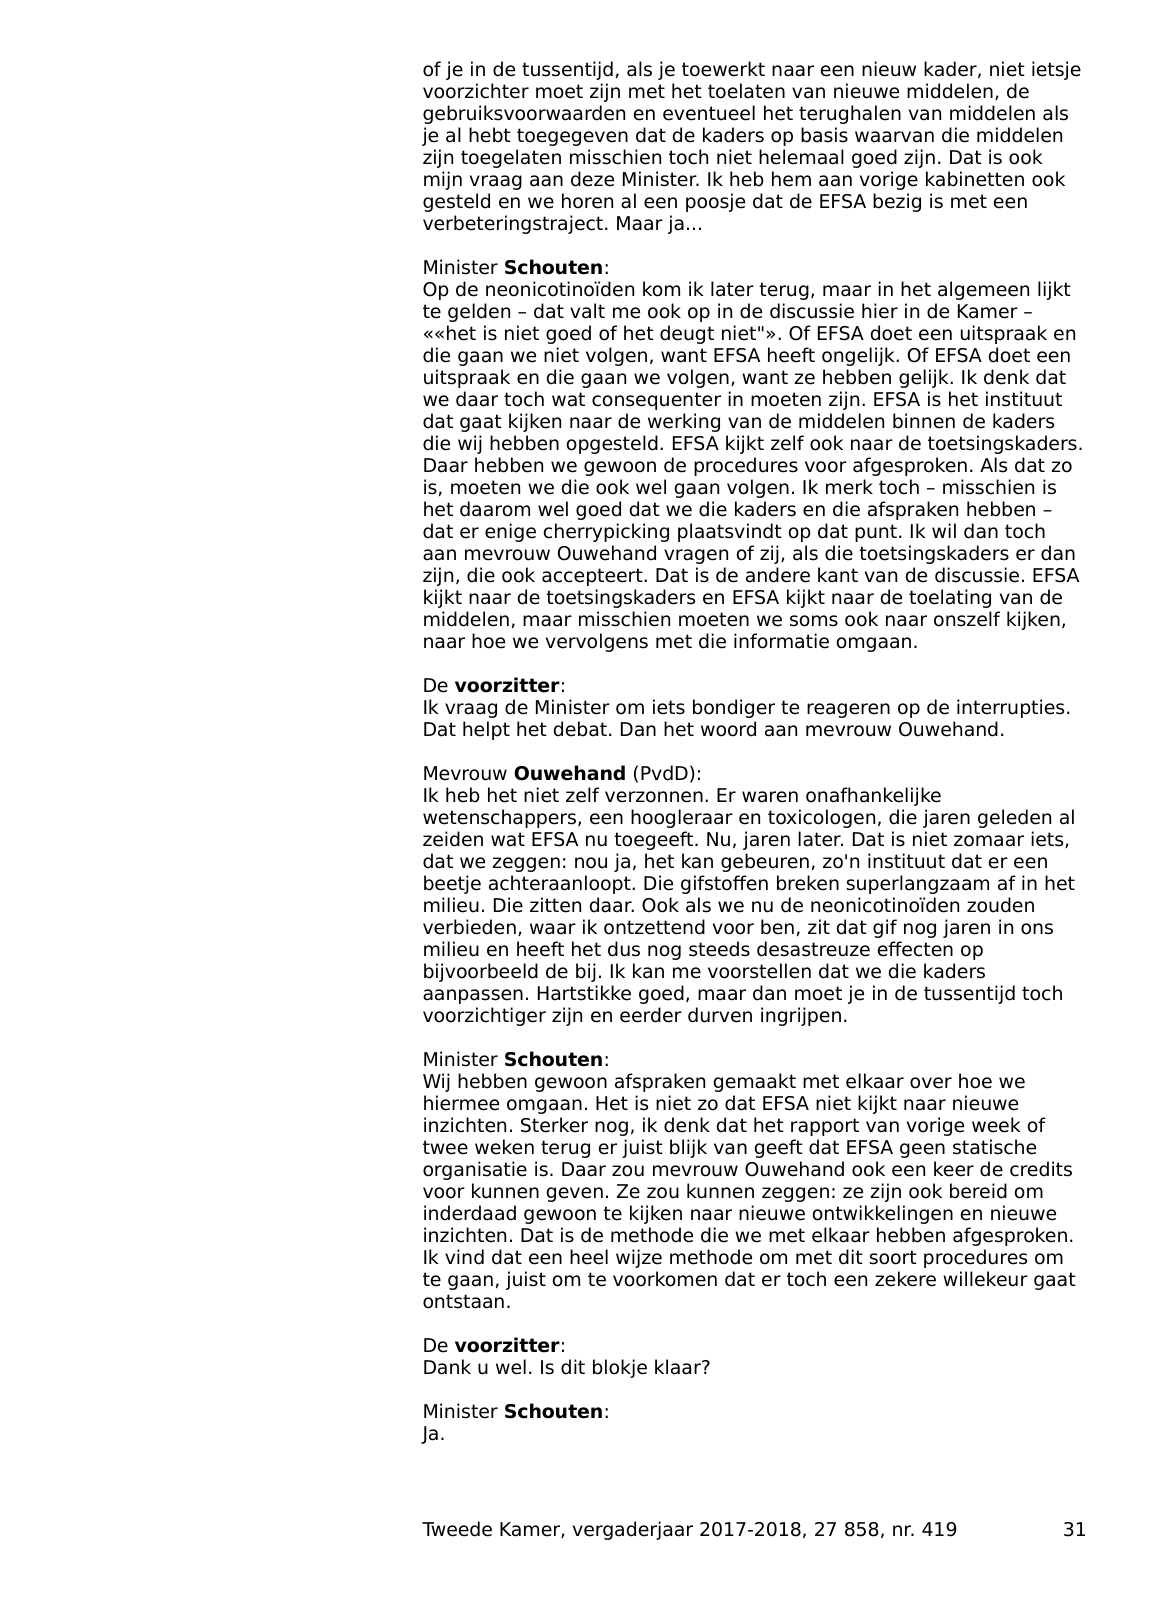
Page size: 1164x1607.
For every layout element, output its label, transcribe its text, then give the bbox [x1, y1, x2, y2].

text Wij hebben gewoon afspraken gemaakt met elkaar over hoe we hiermee omgaan. Het is niet zo dat EFSA niet kijkt naar nieuwe inzichten. Sterker nog, ik denk dat het rapport van vorige week of twee weken terug er juist blijk van geeft dat EFSA geen statische organisatie is. Daar zou mevrouw Ouwehand ook een keer de credits voor kunnen geven. Ze zou kunnen zeggen: ze zijn ook bereid om inderdaad gewoon te kijken naar nieuwe ontwikkelingen en nieuwe inzichten. Dat is de methode die we met elkaar hebben afgesproken. Ik vind dat een heel wijze methode om met dit soort procedures om te gaan, juist om te voorkomen dat er toch een zekere willekeur gaat ontstaan. [422, 1071, 1087, 1313]
text Ik heb het niet zelf verzonnen. Er waren onafhankelijke wetenschappers, een hoogleraar en toxicologen, die jaren geleden al zeiden wat EFSA nu toegeeft. Nu, jaren later. Dat is niet zomaar iets, dat we zeggen: nou ja, het kan gebeuren, zo'n instituut dat er een beetje achteraanloopt. Die gifstoffen breken superlangzaam af in het milieu. Die zitten daar. Ook als we nu de neonicotinoïden zouden verbieden, waar ik ontzettend voor ben, zit dat gif nog jaren in ons milieu en heeft het dus nog steeds desastreuze effecten op bijvoorbeeld de bij. Ik kan me voorstellen dat we die kaders aanpassen. Hartstikke goed, maar dan moet je in de tussentijd toch voorzichtiger zijn en eerder durven ingrijpen. [422, 785, 1087, 1027]
text Minister Schouten: [422, 1401, 1087, 1423]
text Ja. [422, 1423, 1087, 1445]
text of je in de tussentijd, als je toewerkt naar een nieuw kader, niet ietsje voorzichter moet zijn met het toelaten van nieuwe middelen, de gebruiksvoorwaarden en eventueel het terughalen van middelen als je al hebt toegegeven dat de kaders op basis waarvan die middelen zijn toegelaten misschien toch niet helemaal goed zijn. Dat is ook mijn vraag aan deze Minister. Ik heb hem aan vorige kabinetten ook gesteld en we horen al een poosje dat de EFSA bezig is met een verbeteringstraject. Maar ja... [422, 59, 1087, 235]
text Op de neonicotinoïden kom ik later terug, maar in het algemeen lijkt te gelden – dat valt me ook op in de discussie hier in de Kamer – ««het is niet goed of het deugt niet"». Of EFSA doet een uitspraak en die gaan we niet volgen, want EFSA heeft ongelijk. Of EFSA doet een uitspraak en die gaan we volgen, want ze hebben gelijk. Ik denk dat we daar toch wat consequenter in moeten zijn. EFSA is het instituut dat gaat kijken naar de werking van de middelen binnen de kaders die wij hebben opgesteld. EFSA kijkt zelf ook naar de toetsingskaders. Daar hebben we gewoon de procedures voor afgesproken. Als dat zo is, moeten we die ook wel gaan volgen. Ik merk toch – misschien is het daarom wel goed dat we die kaders en die afspraken hebben – dat er enige cherrypicking plaatsvindt op dat punt. Ik wil dan toch aan mevrouw Ouwehand vragen of zij, als die toetsingskaders er dan zijn, die ook accepteert. Dat is de andere kant van de discussie. EFSA kijkt naar de toetsingskaders en EFSA kijkt naar de toelating van de middelen, maar misschien moeten we soms ook naar onszelf kijken, naar hoe we vervolgens met die informatie omgaan. [422, 279, 1087, 653]
text Ik vraag de Minister om iets bondiger te reageren op de interrupties. Dat helpt het debat. Dan het woord aan mevrouw Ouwehand. [422, 697, 1087, 741]
text Minister Schouten: [422, 257, 1087, 279]
text Minister Schouten: [422, 1049, 1087, 1071]
text Mevrouw Ouwehand (PvdD): [422, 763, 1087, 785]
text Dank u wel. Is dit blokje klaar? [422, 1357, 1087, 1379]
text De voorzitter: [422, 1335, 1087, 1357]
text De voorzitter: [422, 675, 1087, 697]
